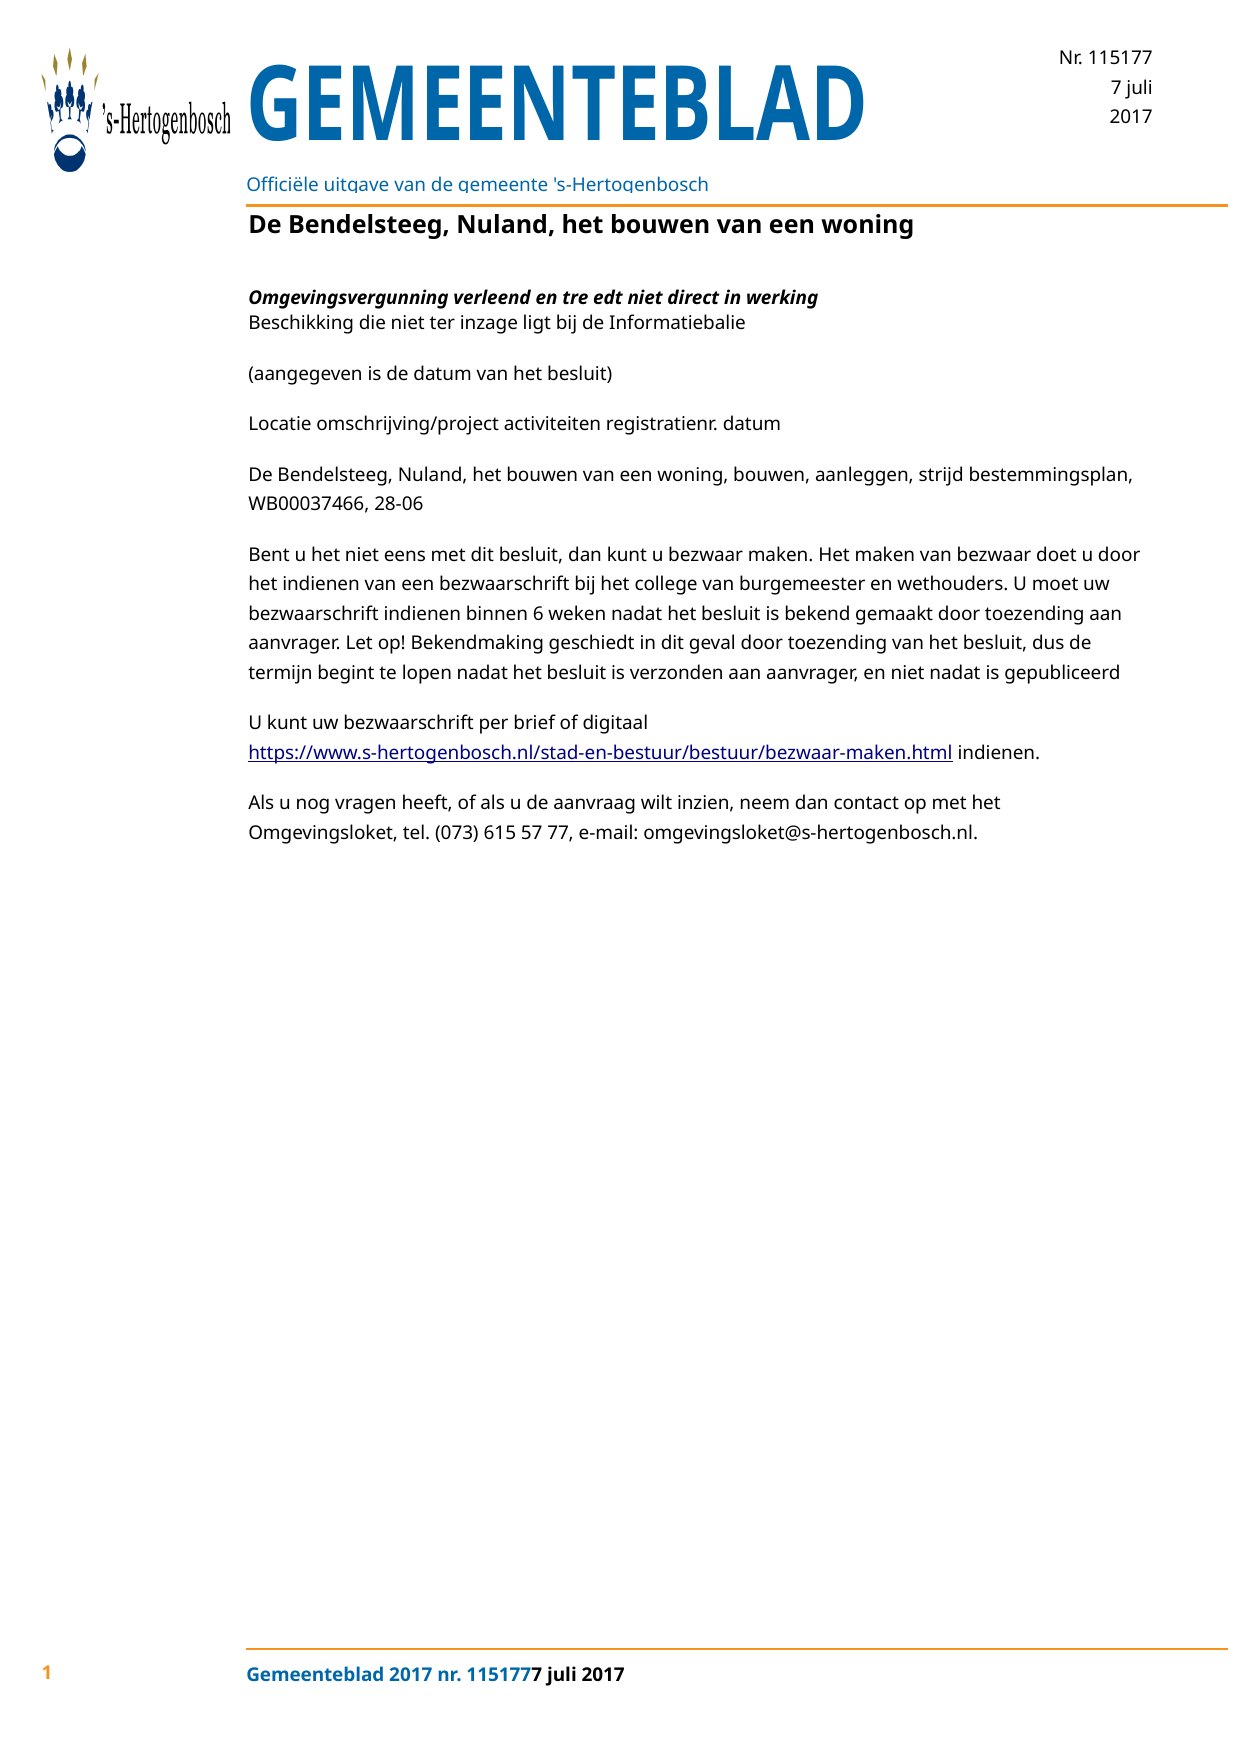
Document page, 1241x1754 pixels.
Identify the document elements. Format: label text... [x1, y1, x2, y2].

picture [41, 47, 231, 172]
text U kunt uw bezwaarschrift per brief of digitaal https://www.s-hertogenbosch.nl/stad-en-bestuur/bestuur/bezwaar-maken.html indienen. [248, 709, 1152, 765]
text Beschikking die niet ter inzage ligt bij de Informatiebalie [248, 309, 1152, 335]
text Als u nog vragen heeft, of als u de aanvraag wilt inzien, neem dan contact op met het Omgevingsloket, tel. (073) 615 57 77, e-mail: omgevingsloket@s-hertogenbosch.nl. [248, 789, 1152, 845]
text (aangegeven is de datum van het besluit) [248, 360, 1152, 386]
text De Bendelsteeg, Nuland, het bouwen van een woning [248, 207, 1152, 241]
text Locatie omschrijving/project activiteiten registratienr. datum [248, 410, 1152, 436]
text Omgevingsvergunning verleend en tre edt niet direct in werking [248, 284, 1152, 309]
text De Bendelsteeg, Nuland, het bouwen van een woning, bouwen, aanleggen, strijd bestemmingsplan, WB00037466, 28-06 [248, 461, 1152, 516]
text Bent u het niet eens met dit besluit, dan kunt u bezwaar maken. Het maken van bezwaar doet u door het indienen van een bezwaarschrift bij het college van burgemeester en wethouders. U moet uw bezwaarschrift indienen binnen 6 weken nadat het besluit is bekend gemaakt door toezending aan aanvrager. Let op! Bekendmaking geschiedt in dit geval door toezending van het besluit, dus de termijn begint te lopen nadat het besluit is verzonden aan aanvrager, en niet nadat is gepubliceerd [248, 541, 1152, 685]
